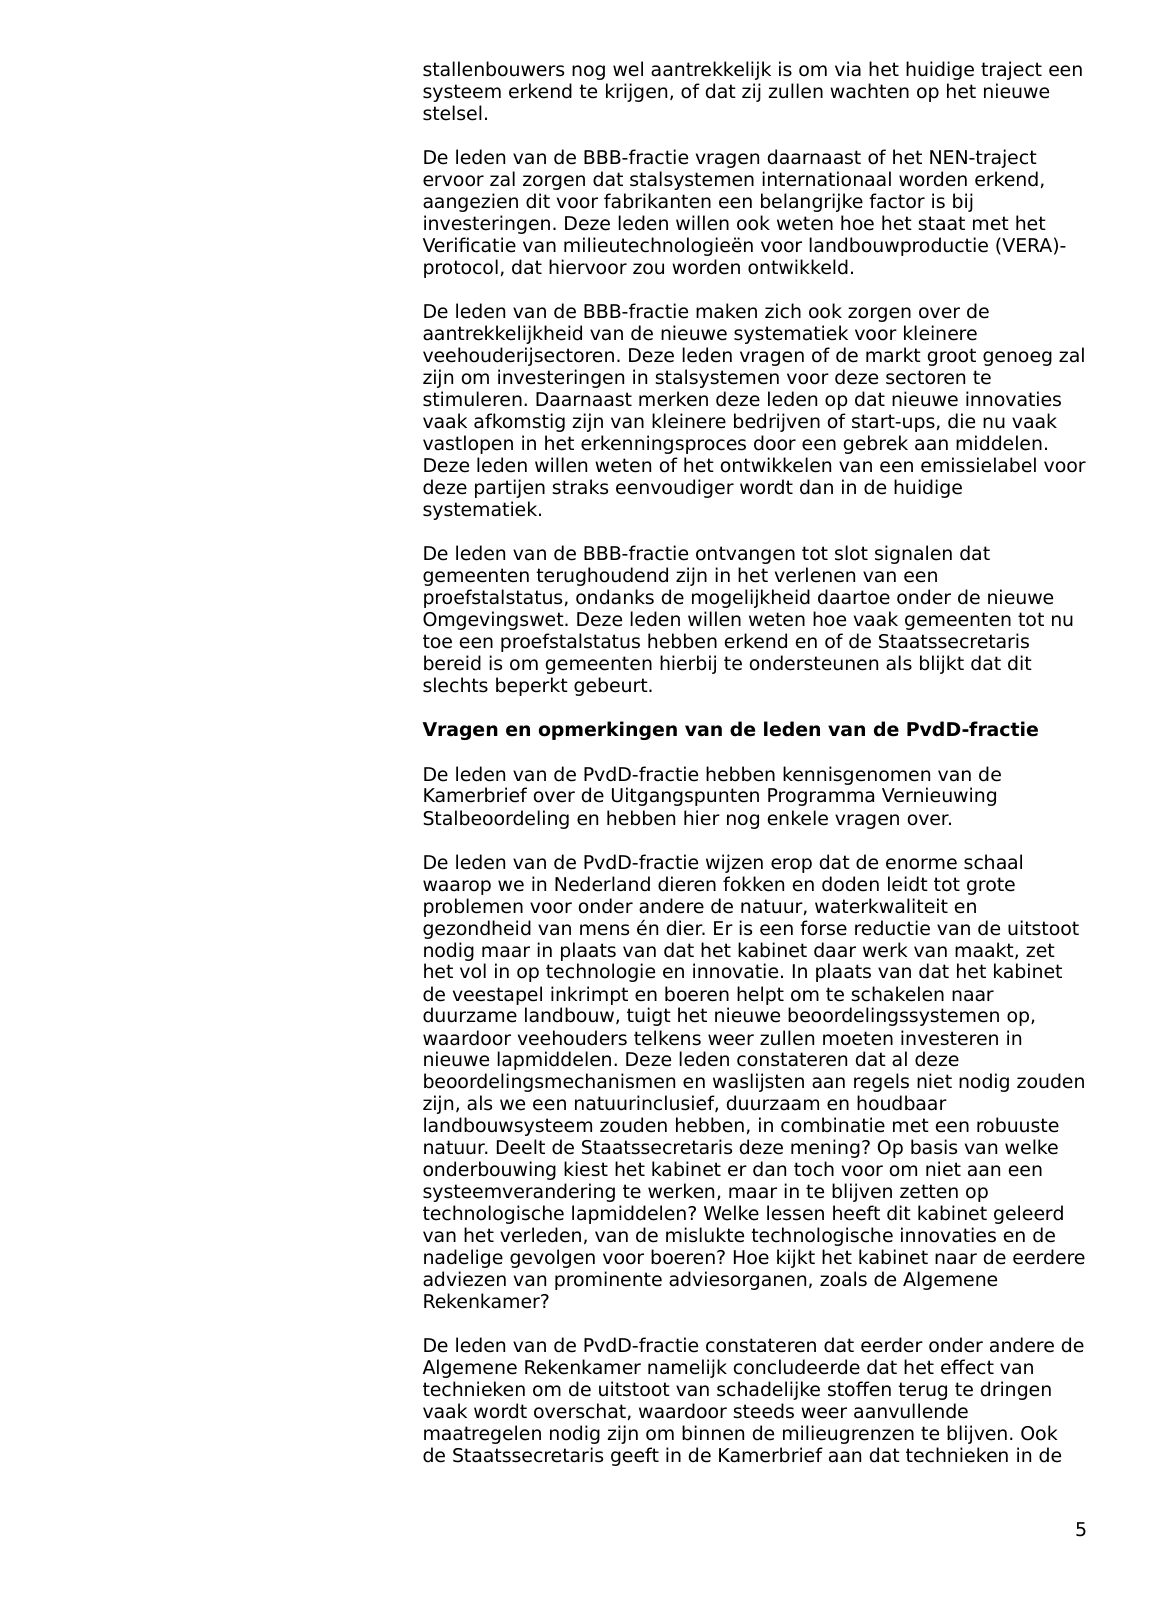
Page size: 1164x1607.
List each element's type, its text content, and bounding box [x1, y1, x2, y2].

text De leden van de BBB-fractie vragen daarnaast of het NEN-traject ervoor zal zorgen dat stalsystemen internationaal worden erkend, aangezien dit voor fabrikanten een belangrijke factor is bij investeringen. Deze leden willen ook weten hoe het staat met het Verificatie van milieutechnologieën voor landbouwproductie (VERA)-protocol, dat hiervoor zou worden ontwikkeld. [422, 147, 1087, 279]
text stallenbouwers nog wel aantrekkelijk is om via het huidige traject een systeem erkend te krijgen, of dat zij zullen wachten op het nieuwe stelsel. [422, 59, 1087, 125]
text De leden van de PvdD-fractie wijzen erop dat de enorme schaal waarop we in Nederland dieren fokken en doden leidt tot grote problemen voor onder andere de natuur, waterkwaliteit en gezondheid van mens én dier. Er is een forse reductie van de uitstoot nodig maar in plaats van dat het kabinet daar werk van maakt, zet het vol in op technologie en innovatie. In plaats van dat het kabinet de veestapel inkrimpt en boeren helpt om te schakelen naar duurzame landbouw, tuigt het nieuwe beoordelingssystemen op, waardoor veehouders telkens weer zullen moeten investeren in nieuwe lapmiddelen. Deze leden constateren dat al deze beoordelingsmechanismen en waslijsten aan regels niet nodig zouden zijn, als we een natuurinclusief, duurzaam en houdbaar landbouwsysteem zouden hebben, in combinatie met een robuuste natuur. Deelt de Staatssecretaris deze mening? Op basis van welke onderbouwing kiest het kabinet er dan toch voor om niet aan een systeemverandering te werken, maar in te blijven zetten op technologische lapmiddelen? Welke lessen heeft dit kabinet geleerd van het verleden, van de mislukte technologische innovaties en de nadelige gevolgen voor boeren? Hoe kijkt het kabinet naar de eerdere adviezen van prominente adviesorganen, zoals de Algemene Rekenkamer? [422, 852, 1087, 1313]
text De leden van de BBB-fractie maken zich ook zorgen over de aantrekkelijkheid van de nieuwe systematiek voor kleinere veehouderijsectoren. Deze leden vragen of de markt groot genoeg zal zijn om investeringen in stalsystemen voor deze sectoren te stimuleren. Daarnaast merken deze leden op dat nieuwe innovaties vaak afkomstig zijn van kleinere bedrijven of start-ups, die nu vaak vastlopen in het erkenningsproces door een gebrek aan middelen. Deze leden willen weten of het ontwikkelen van een emissielabel voor deze partijen straks eenvoudiger wordt dan in de huidige systematiek. [422, 301, 1087, 521]
text De leden van de BBB-fractie ontvangen tot slot signalen dat gemeenten terughoudend zijn in het verlenen van een proefstalstatus, ondanks de mogelijkheid daartoe onder de nieuwe Omgevingswet. Deze leden willen weten hoe vaak gemeenten tot nu toe een proefstalstatus hebben erkend en of de Staatssecretaris bereid is om gemeenten hierbij te ondersteunen als blijkt dat dit slechts beperkt gebeurt. [422, 543, 1087, 697]
subtitle Vragen en opmerkingen van de leden van de PvdD-fractie [422, 719, 1087, 741]
text De leden van de PvdD-fractie hebben kennisgenomen van de Kamerbrief over de Uitgangspunten Programma Vernieuwing Stalbeoordeling en hebben hier nog enkele vragen over. [422, 763, 1087, 829]
text De leden van de PvdD-fractie constateren dat eerder onder andere de Algemene Rekenkamer namelijk concludeerde dat het effect van technieken om de uitstoot van schadelijke stoffen terug te dringen vaak wordt overschat, waardoor steeds weer aanvullende maatregelen nodig zijn om binnen de milieugrenzen te blijven. Ook de Staatssecretaris geeft in de Kamerbrief aan dat technieken in de [422, 1335, 1087, 1467]
